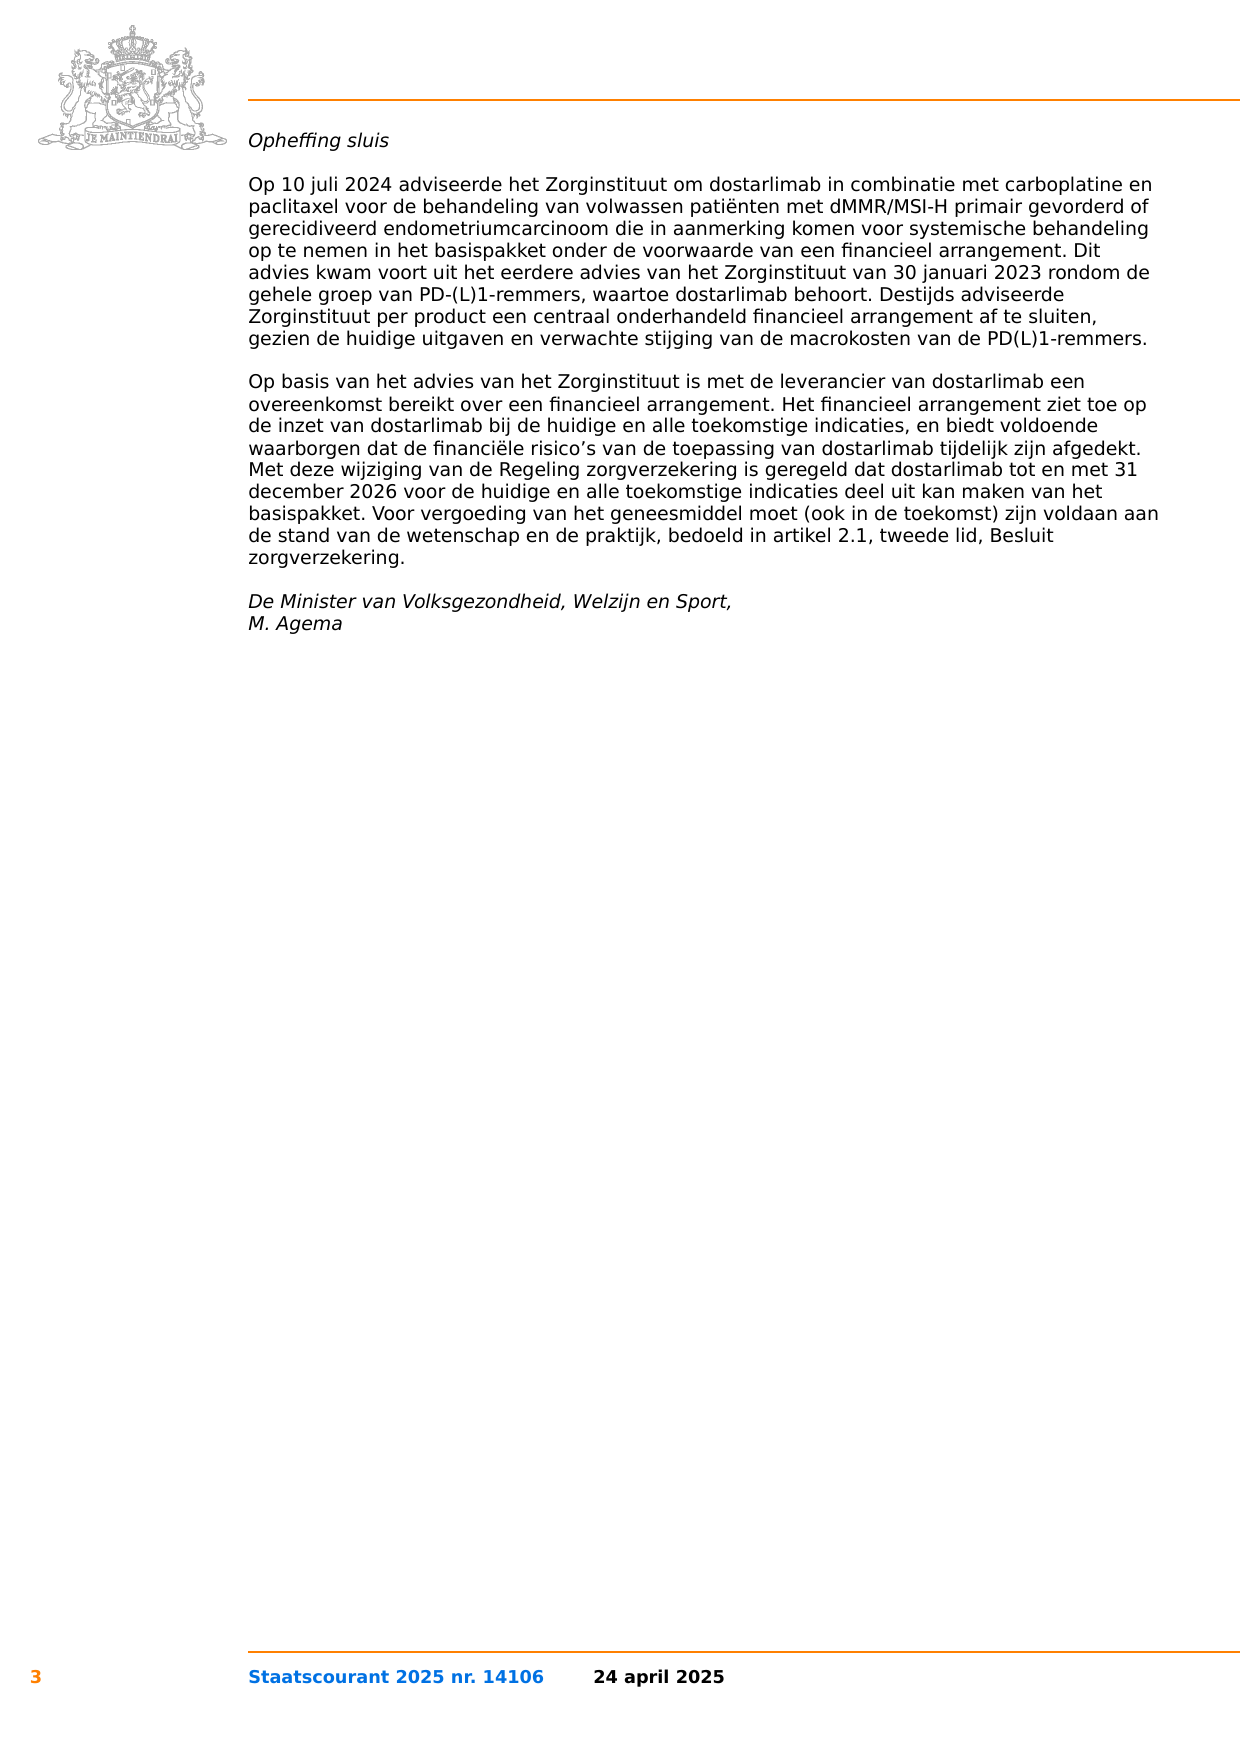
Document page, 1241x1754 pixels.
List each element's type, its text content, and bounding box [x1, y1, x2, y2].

text De Minister van Volksgezondheid, Welzijn en Sport, M. Agema [248, 591, 1163, 635]
subtitle Opheffing sluis [248, 130, 1163, 152]
text Op 10 juli 2024 adviseerde het Zorginstituut om dostarlimab in combinatie met carboplatine en paclitaxel voor de behandeling van volwassen patiënten met dMMR/MSI-H primair gevorderd of gerecidiveerd endometriumcarcinoom die in aanmerking komen voor systemische behandeling op te nemen in het basispakket onder de voorwaarde van een financieel arrangement. Dit advies kwam voort uit het eerdere advies van het Zorginstituut van 30 januari 2023 rondom de gehele groep van PD-(L)1-remmers, waartoe dostarlimab behoort. Destijds adviseerde Zorginstituut per product een centraal onderhandeld financieel arrangement af te sluiten, gezien de huidige uitgaven en verwachte stijging van de macrokosten van de PD(L)1-remmers. [248, 174, 1163, 349]
text Op basis van het advies van het Zorginstituut is met de leverancier van dostarlimab een overeenkomst bereikt over een financieel arrangement. Het financieel arrangement ziet toe op de inzet van dostarlimab bij de huidige en alle toekomstige indicaties, en biedt voldoende waarborgen dat de financiële risico’s van de toepassing van dostarlimab tijdelijk zijn afgedekt. Met deze wijziging van de Regeling zorgverzekering is geregeld dat dostarlimab tot en met 31 december 2026 voor de huidige en alle toekomstige indicaties deel uit kan maken van het basispakket. Voor vergoeding van het geneesmiddel moet (ook in de toekomst) zijn voldaan aan de stand van de wetenschap en de praktijk, bedoeld in artikel 2.1, tweede lid, Besluit zorgverzekering. [248, 371, 1163, 569]
picture [38, 25, 227, 150]
